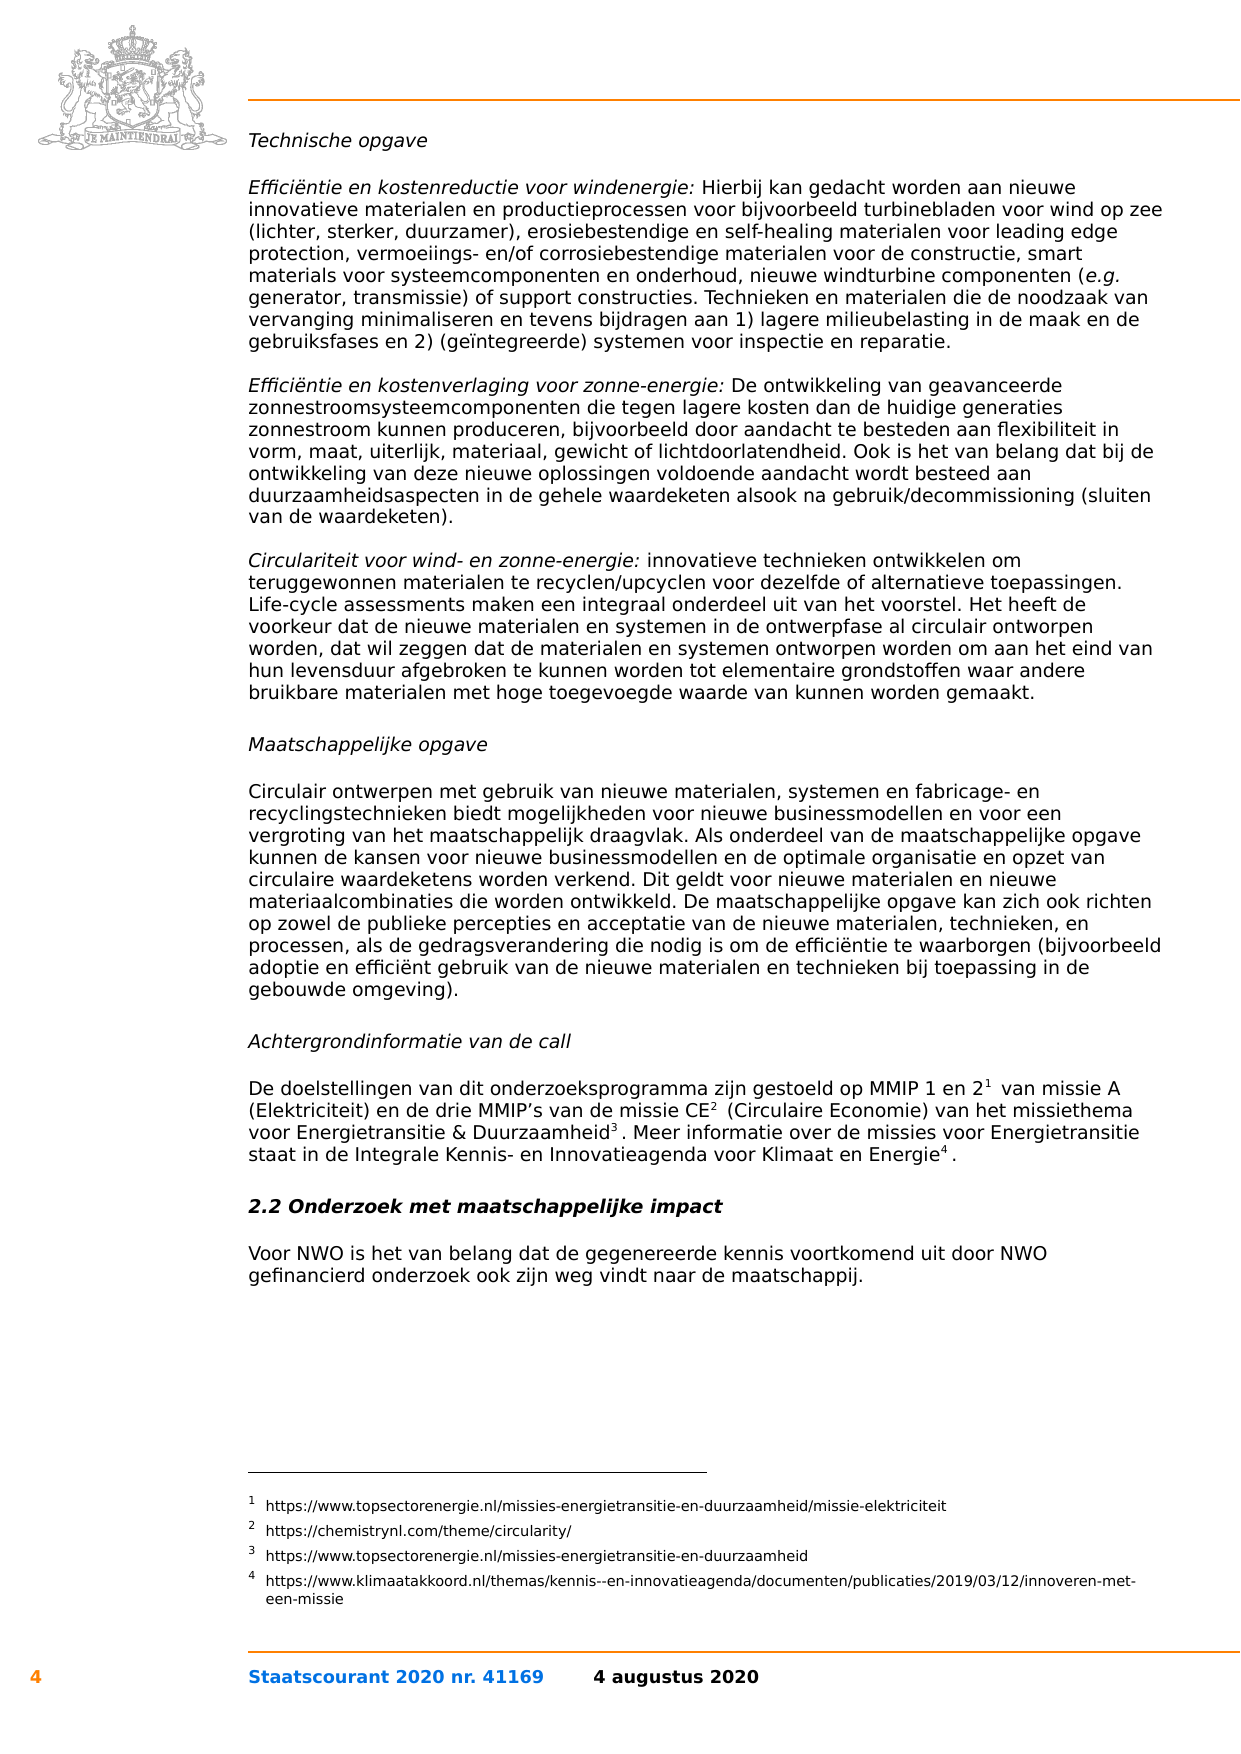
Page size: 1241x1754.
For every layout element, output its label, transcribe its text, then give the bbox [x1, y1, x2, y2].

text Circulariteit voor wind- en zonne-energie: innovatieve technieken ontwikkelen om teruggewonnen materialen te recyclen/upcyclen voor dezelfde of alternatieve toepassingen. Life-cycle assessments maken een integraal onderdeel uit van het voorstel. Het heeft de voorkeur dat de nieuwe materialen en systemen in de ontwerpfase al circulair ontworpen worden, dat wil zeggen dat de materialen en systemen ontworpen worden om aan het eind van hun levensduur afgebroken te kunnen worden tot elementaire grondstoffen waar andere bruikbare materialen met hoge toegevoegde waarde van kunnen worden gemaakt. [248, 550, 1163, 704]
text https://chemistrynl.com/theme/circularity/ [248, 1519, 1163, 1541]
text https://www.klimaatakkoord.nl/themas/kennis--en-innovatieagenda/documenten/publicaties/2019/03/12/innoveren-met-een-missie [248, 1569, 1163, 1608]
picture [38, 25, 227, 150]
subtitle Technische opgave [248, 130, 1163, 152]
text https://www.topsectorenergie.nl/missies-energietransitie-en-duurzaamheid [248, 1544, 1163, 1566]
subtitle Maatschappelijke opgave [248, 734, 1163, 756]
text https://www.topsectorenergie.nl/missies-energietransitie-en-duurzaamheid/missie-elektriciteit [248, 1494, 1163, 1516]
text Efficiëntie en kostenreductie voor windenergie: Hierbij kan gedacht worden aan nieuwe innovatieve materialen en productieprocessen voor bijvoorbeeld turbinebladen voor wind op zee (lichter, sterker, duurzamer), erosiebestendige en self-healing materialen voor leading edge protection, vermoeiings- en/of corrosiebestendige materialen voor de constructie, smart materials voor systeemcomponenten en onderhoud, nieuwe windturbine componenten (e.g. generator, transmissie) of support constructies. Technieken en materialen die de noodzaak van vervanging minimaliseren en tevens bijdragen aan 1) lagere milieubelasting in de maak en de gebruiksfases en 2) (geïntegreerde) systemen voor inspectie en reparatie. [248, 177, 1163, 353]
text De doelstellingen van dit onderzoeksprogramma zijn gestoeld op MMIP 1 en 2 van missie A (Elektriciteit) en de drie MMIP’s van de missie CE (Circulaire Economie) van het missiethema voor Energietransitie & Duurzaamheid. Meer informatie over de missies voor Energietransitie staat in de Integrale Kennis- en Innovatieagenda voor Klimaat en Energie. [248, 1078, 1163, 1166]
subtitle 2.2 Onderzoek met maatschappelijke impact [248, 1196, 1163, 1218]
text Efficiëntie en kostenverlaging voor zonne-energie: De ontwikkeling van geavanceerde zonnestroomsysteemcomponenten die tegen lagere kosten dan de huidige generaties zonnestroom kunnen produceren, bijvoorbeeld door aandacht te besteden aan flexibiliteit in vorm, maat, uiterlijk, materiaal, gewicht of lichtdoorlatendheid. Ook is het van belang dat bij de ontwikkeling van deze nieuwe oplossingen voldoende aandacht wordt besteed aan duurzaamheidsaspecten in de gehele waardeketen alsook na gebruik/decommissioning (sluiten van de waardeketen). [248, 374, 1163, 528]
text Voor NWO is het van belang dat de gegenereerde kennis voortkomend uit door NWO gefinancierd onderzoek ook zijn weg vindt naar de maatschappij. [248, 1243, 1163, 1287]
text Circulair ontwerpen met gebruik van nieuwe materialen, systemen en fabricage- en recyclingstechnieken biedt mogelijkheden voor nieuwe businessmodellen en voor een vergroting van het maatschappelijk draagvlak. Als onderdeel van de maatschappelijke opgave kunnen de kansen voor nieuwe businessmodellen en de optimale organisatie en opzet van circulaire waardeketens worden verkend. Dit geldt voor nieuwe materialen en nieuwe materiaalcombinaties die worden ontwikkeld. De maatschappelijke opgave kan zich ook richten op zowel de publieke percepties en acceptatie van de nieuwe materialen, technieken, en processen, als de gedragsverandering die nodig is om de efficiëntie te waarborgen (bijvoorbeeld adoptie en efficiënt gebruik van de nieuwe materialen en technieken bij toepassing in de gebouwde omgeving). [248, 781, 1163, 1001]
subtitle Achtergrondinformatie van de call [248, 1031, 1163, 1053]
